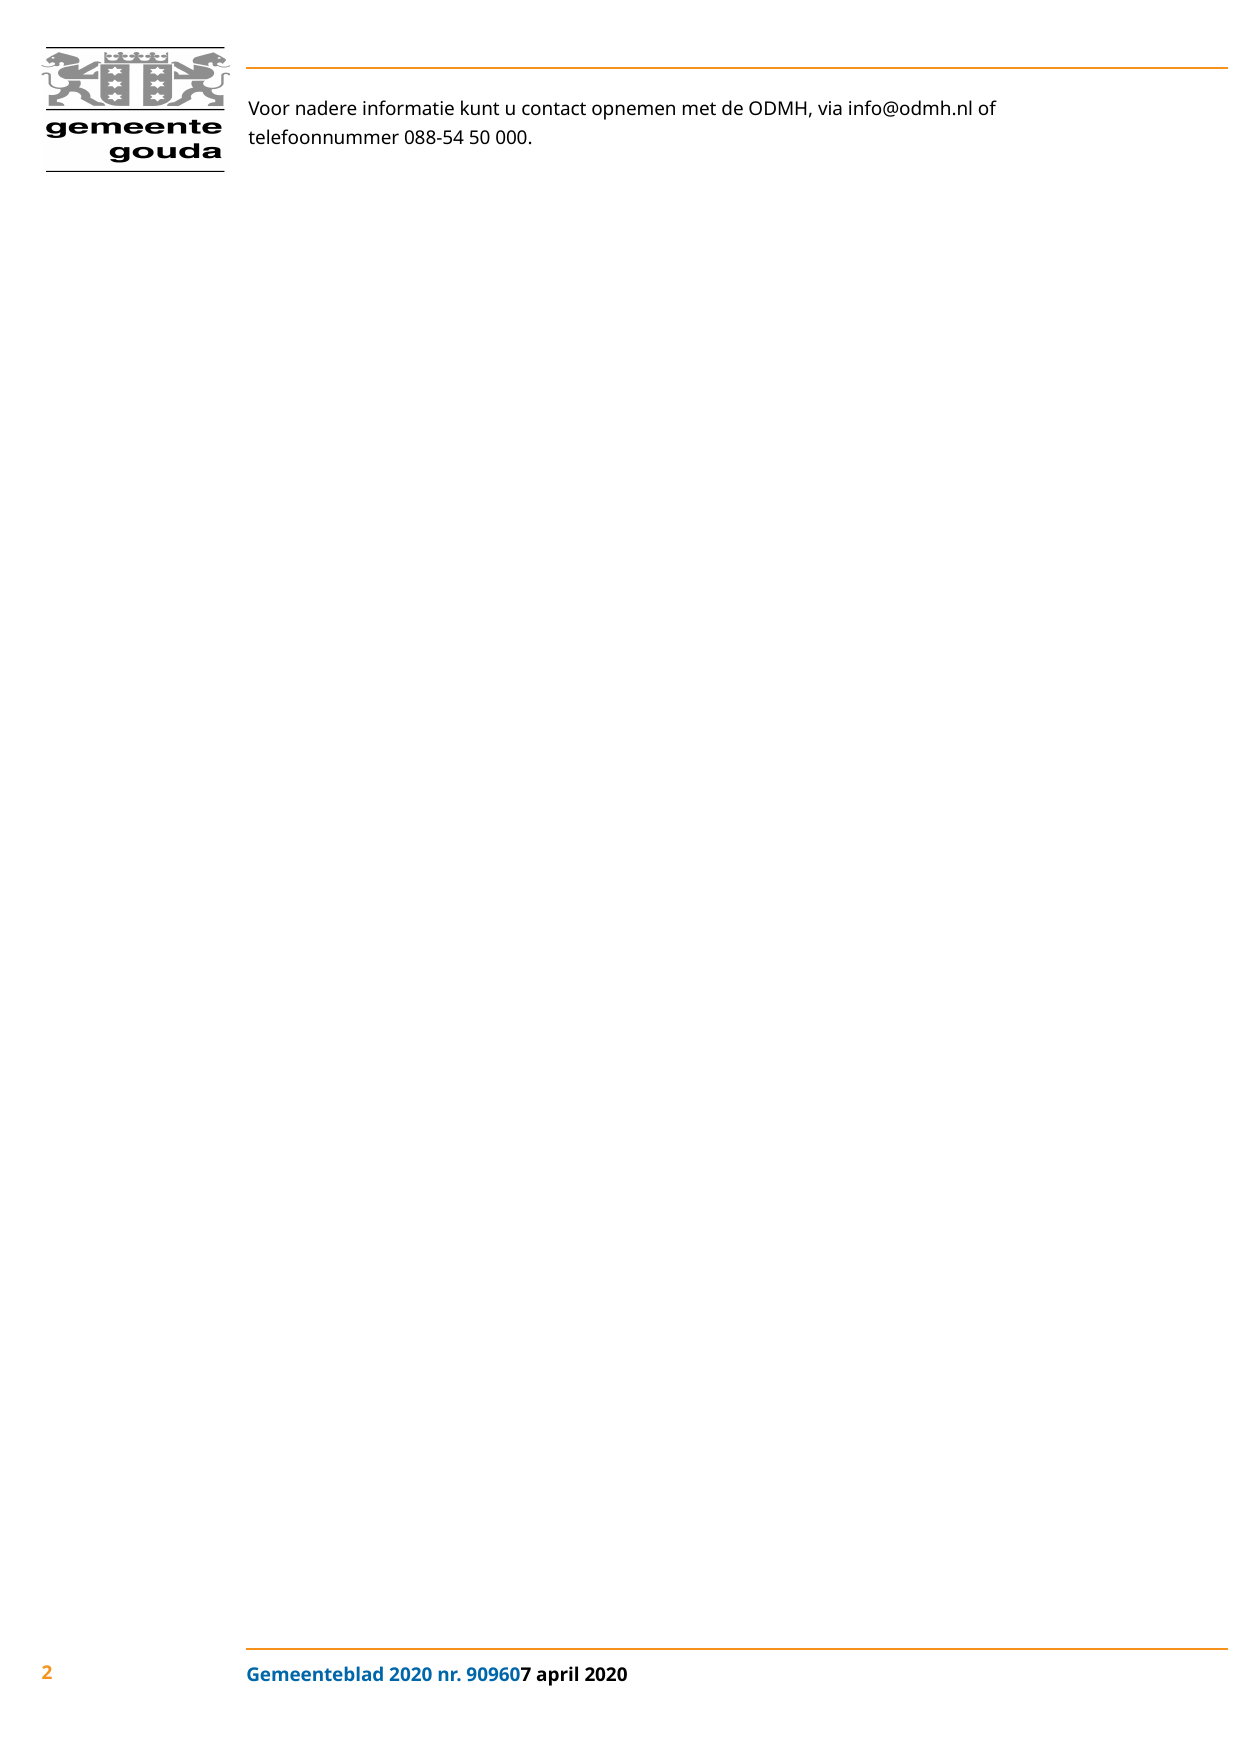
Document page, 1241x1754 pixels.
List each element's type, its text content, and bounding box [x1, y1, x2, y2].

picture [41, 47, 231, 172]
text Voor nadere informatie kunt u contact opnemen met de ODMH, via info@odmh.nl of telefoonnummer 088-54 50 000. [248, 95, 1152, 150]
